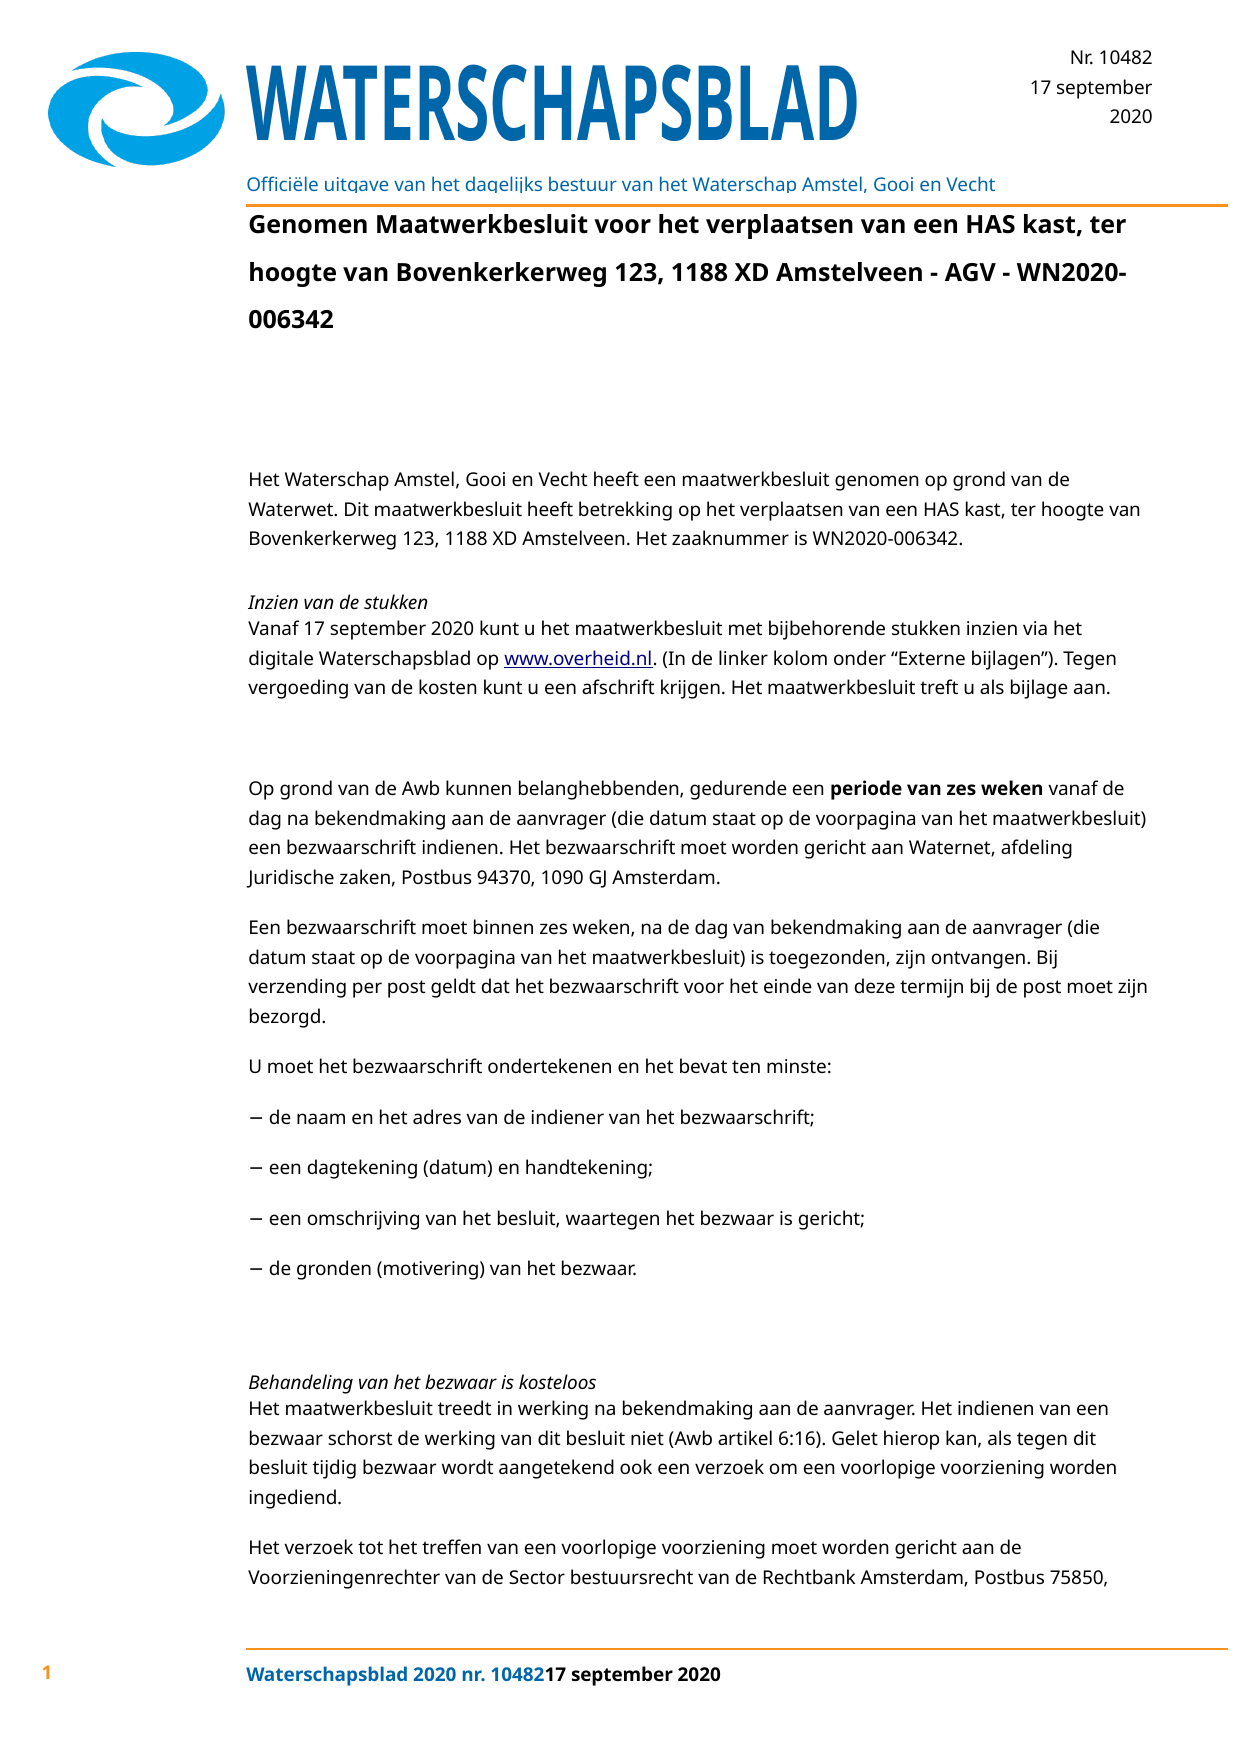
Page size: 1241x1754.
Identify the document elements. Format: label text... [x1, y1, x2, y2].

text Het Waterschap Amstel, Gooi en Vecht heeft een maatwerkbesluit genomen op grond van de Waterwet. Dit maatwerkbesluit heeft betrekking op het verplaatsen van een HAS kast, ter hoogte van Bovenkerkerweg 123, 1188 XD Amstelveen. Het zaaknummer is WN2020-006342. [248, 466, 1152, 551]
text Behandeling van het bezwaar is kosteloos [248, 1369, 1152, 1395]
text Het verzoek tot het treffen van een voorlopige voorziening moet worden gericht aan de Voorzieningenrechter van de Sector bestuursrecht van de Rechtbank Amsterdam, Postbus 75850, [248, 1534, 1152, 1590]
text U moet het bezwaarschrift ondertekenen en het bevat ten minste: [248, 1053, 1152, 1079]
text − een dagtekening (datum) en handtekening; [248, 1154, 1152, 1180]
text − de gronden (motivering) van het bezwaar. [248, 1255, 1152, 1281]
text Vanaf 17 september 2020 kunt u het maatwerkbesluit met bijbehorende stukken inzien via het digitale Waterschapsblad op www.overheid.nl. (In de linker kolom onder “Externe bijlagen”). Tegen vergoeding van de kosten kunt u een afschrift krijgen. Het maatwerkbesluit treft u als bijlage aan. [248, 615, 1152, 700]
picture [41, 47, 231, 172]
text Op grond van de Awb kunnen belanghebbenden, gedurende een periode van zes weken vanaf de dag na bekendmaking aan de aanvrager (die datum staat op de voorpagina van het maatwerkbesluit) een bezwaarschrift indienen. Het bezwaarschrift moet worden gericht aan Waternet, afdeling Juridische zaken, Postbus 94370, 1090 GJ Amsterdam. [248, 775, 1152, 890]
text Inzien van de stukken [248, 589, 1152, 615]
text − een omschrijving van het besluit, waartegen het bezwaar is gericht; [248, 1205, 1152, 1231]
text Het maatwerkbesluit treedt in werking na bekendmaking aan de aanvrager. Het indienen van een bezwaar schorst de werking van dit besluit niet (Awb artikel 6:16). Gelet hierop kan, als tegen dit besluit tijdig bezwaar wordt aangetekend ook een verzoek om een voorlopige voorziening worden ingediend. [248, 1395, 1152, 1510]
text Een bezwaarschrift moet binnen zes weken, na de dag van bekendmaking aan de aanvrager (die datum staat op de voorpagina van het maatwerkbesluit) is toegezonden, zijn ontvangen. Bij verzending per post geldt dat het bezwaarschrift voor het einde van deze termijn bij de post moet zijn bezorgd. [248, 914, 1152, 1029]
text Genomen Maatwerkbesluit voor het verplaatsen van een HAS kast, ter hoogte van Bovenkerkerweg 123, 1188 XD Amstelveen - AGV - WN2020-006342 [248, 207, 1152, 336]
text − de naam en het adres van de indiener van het bezwaarschrift; [248, 1104, 1152, 1130]
